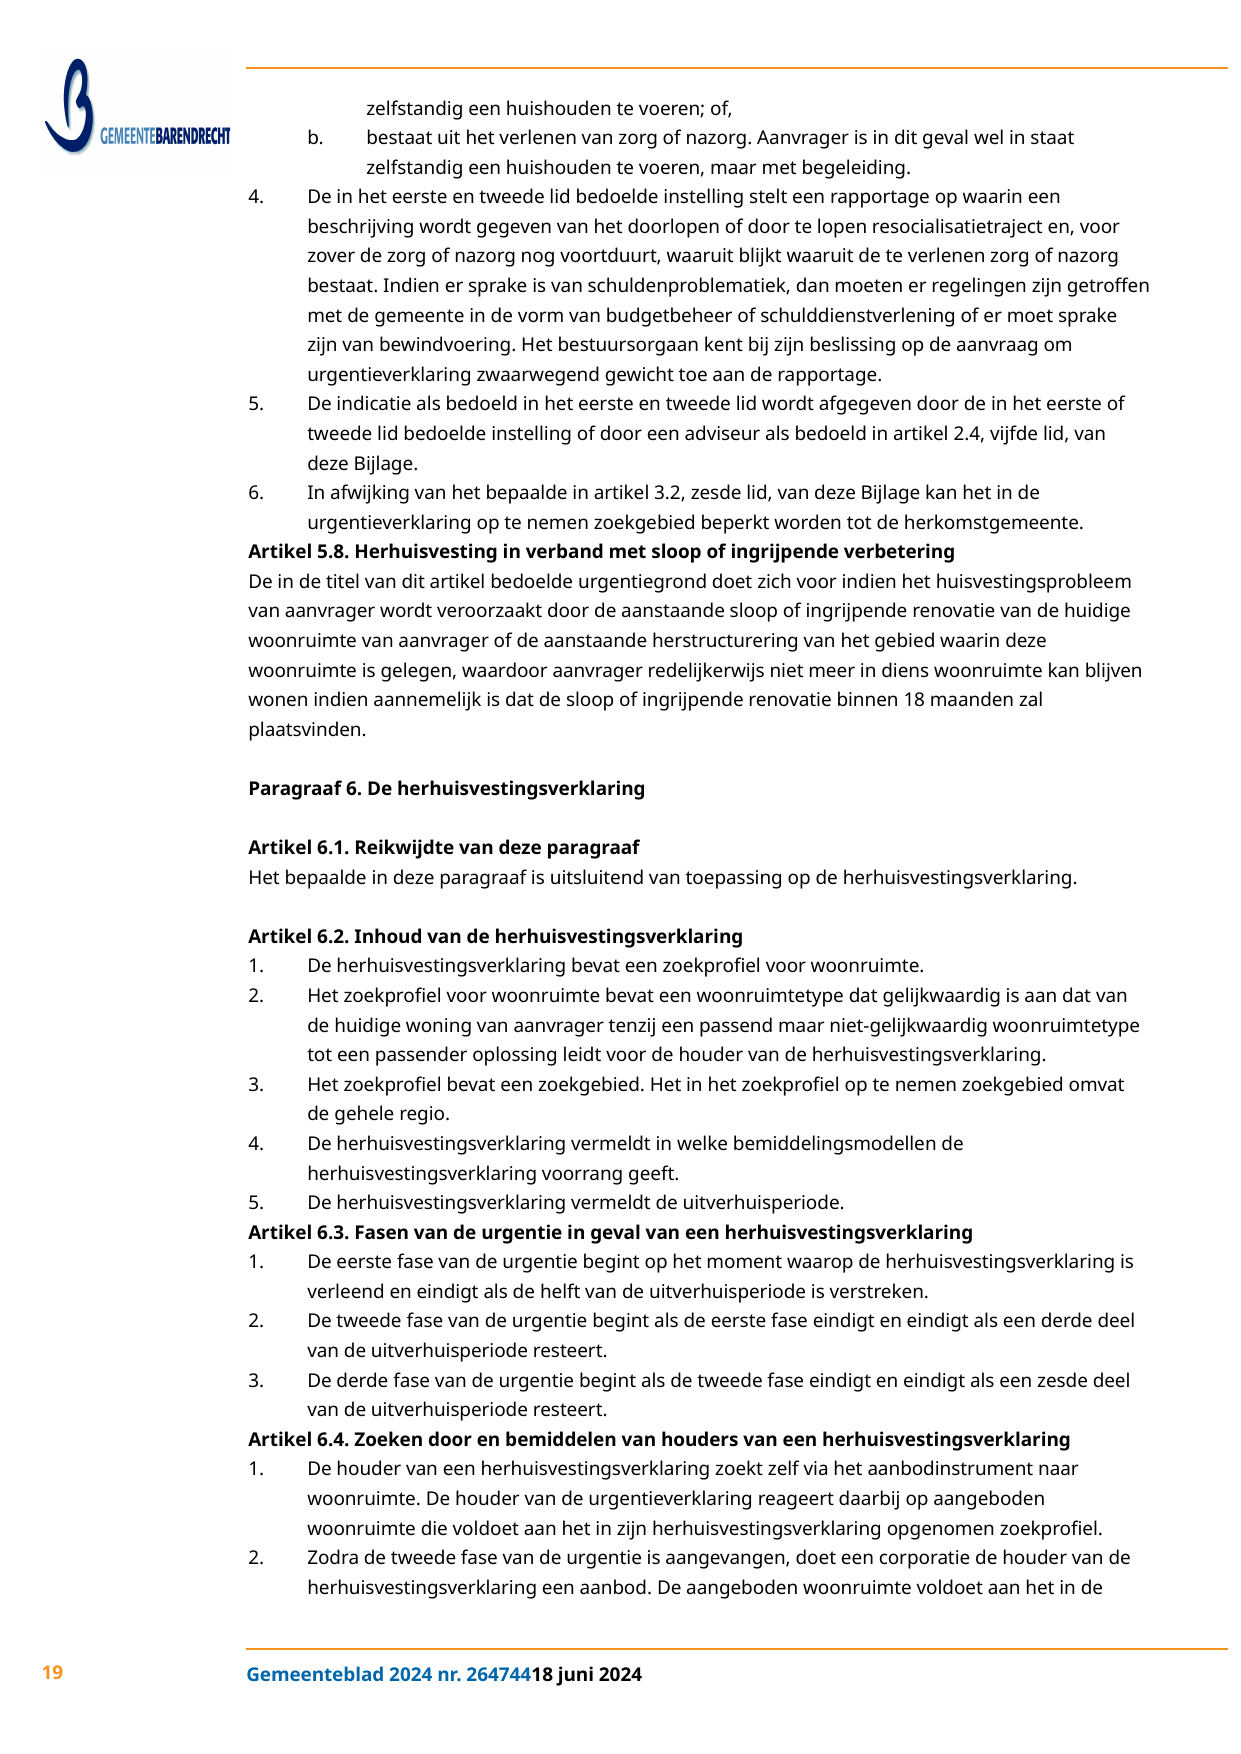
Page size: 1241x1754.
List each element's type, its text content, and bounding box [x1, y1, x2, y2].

text Artikel 6.3. Fasen van de urgentie in geval van een herhuisvestingsverklaring [248, 1219, 1152, 1245]
list zelfstandig een huishouden te voeren; of, [307, 95, 1152, 121]
picture [41, 47, 231, 172]
list De herhuisvestingsverklaring vermeldt de uitverhuisperiode. [248, 1189, 1152, 1215]
list bestaat uit het verlenen van zorg of nazorg. Aanvrager is in dit geval wel in staat zelfstandig een huishouden te voeren, maar met begeleiding. [307, 124, 1152, 180]
list Het zoekprofiel bevat een zoekgebied. Het in het zoekprofiel op te nemen zoekgebied omvat de gehele regio. [248, 1071, 1152, 1126]
text Artikel 6.2. Inhoud van de herhuisvestingsverklaring [248, 923, 1152, 949]
list De herhuisvestingsverklaring vermeldt in welke bemiddelingsmodellen de herhuisvestingsverklaring voorrang geeft. [248, 1130, 1152, 1186]
list Het zoekprofiel voor woonruimte bevat een woonruimtetype dat gelijkwaardig is aan dat van de huidige woning van aanvrager tenzij een passend maar niet-gelijkwaardig woonruimtetype tot een passender oplossing leidt voor de houder van de herhuisvestingsverklaring. [248, 982, 1152, 1067]
list De indicatie als bedoeld in het eerste en tweede lid wordt afgegeven door de in het eerste of tweede lid bedoelde instelling of door een adviseur als bedoeld in artikel 2.4, vijfde lid, van deze Bijlage. [248, 391, 1152, 476]
list De houder van een herhuisvestingsverklaring zoekt zelf via het aanbodinstrument naar woonruimte. De houder van de urgentieverklaring reageert daarbij op aangeboden woonruimte die voldoet aan het in zijn herhuisvestingsverklaring opgenomen zoekprofiel. [248, 1456, 1152, 1541]
list De derde fase van de urgentie begint als de tweede fase eindigt en eindigt als een zesde deel van de uitverhuisperiode resteert. [248, 1367, 1152, 1422]
list De herhuisvestingsverklaring bevat een zoekprofiel voor woonruimte. [248, 953, 1152, 978]
list Zodra de tweede fase van de urgentie is aangevangen, doet een corporatie de houder van de herhuisvestingsverklaring een aanbod. De aangeboden woonruimte voldoet aan het in de [248, 1544, 1152, 1600]
text Artikel 5.8. Herhuisvesting in verband met sloop of ingrijpende verbetering [248, 538, 1152, 564]
list De in het eerste en tweede lid bedoelde instelling stelt een rapportage op waarin een beschrijving wordt gegeven van het doorlopen of door te lopen resocialisatietraject en, voor zover de zorg of nazorg nog voortduurt, waaruit blijkt waaruit de te verlenen zorg of nazorg bestaat. Indien er sprake is van schuldenproblematiek, dan moeten er regelingen zijn getroffen met de gemeente in de vorm van budgetbeheer of schulddienstverlening of er moet sprake zijn van bewindvoering. Het bestuursorgaan kent bij zijn beslissing op de aanvraag om urgentieverklaring zwaarwegend gewicht toe aan de rapportage. [248, 183, 1152, 387]
text Artikel 6.4. Zoeken door en bemiddelen van houders van een herhuisvestingsverklaring [248, 1426, 1152, 1452]
list In afwijking van het bepaalde in artikel 3.2, zesde lid, van deze Bijlage kan het in de urgentieverklaring op te nemen zoekgebied beperkt worden tot de herkomstgemeente. [248, 479, 1152, 535]
text Paragraaf 6. De herhuisvestingsverklaring [248, 775, 1152, 801]
list De tweede fase van de urgentie begint als de eerste fase eindigt en eindigt als een derde deel van de uitverhuisperiode resteert. [248, 1308, 1152, 1363]
text Het bepaalde in deze paragraaf is uitsluitend van toepassing op de herhuisvestingsverklaring. [248, 864, 1152, 890]
text De in de titel van dit artikel bedoelde urgentiegrond doet zich voor indien het huisvestingsprobleem van aanvrager wordt veroorzaakt door de aanstaande sloop of ingrijpende renovatie van de huidige woonruimte van aanvrager of de aanstaande herstructurering van het gebied waarin deze woonruimte is gelegen, waardoor aanvrager redelijkerwijs niet meer in diens woonruimte kan blijven wonen indien aannemelijk is dat de sloop of ingrijpende renovatie binnen 18 maanden zal plaatsvinden. [248, 568, 1152, 742]
text Artikel 6.1. Reikwijdte van deze paragraaf [248, 834, 1152, 860]
list De eerste fase van de urgentie begint op het moment waarop de herhuisvestingsverklaring is verleend en eindigt als de helft van de uitverhuisperiode is verstreken. [248, 1248, 1152, 1304]
